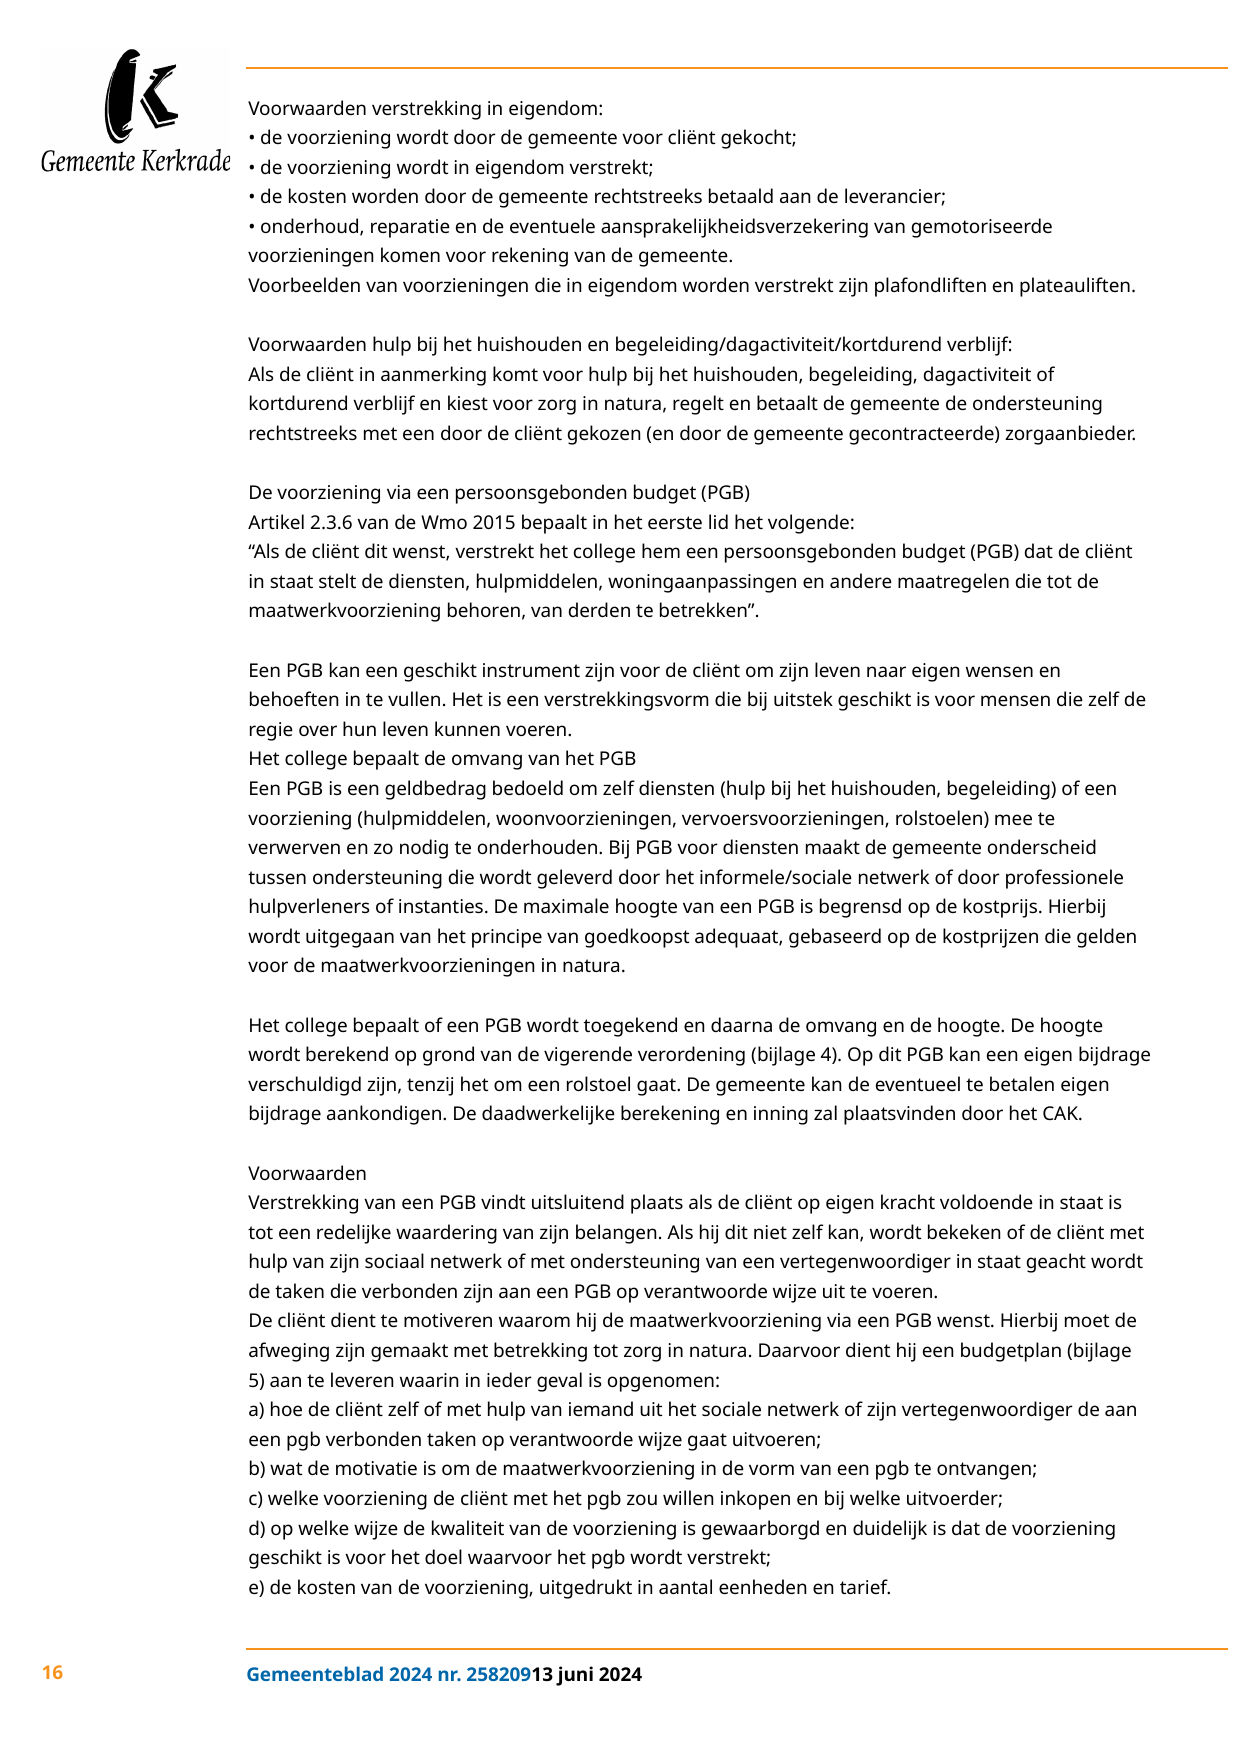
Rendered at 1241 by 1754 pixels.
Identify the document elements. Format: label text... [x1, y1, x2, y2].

text • de voorziening wordt door de gemeente voor cliënt gekocht; [248, 124, 1152, 150]
text Voorwaarden hulp bij het huishouden en begeleiding/dagactiviteit/kortdurend verblijf: [248, 331, 1152, 357]
text e) de kosten van de voorziening, uitgedrukt in aantal eenheden en tarief. [248, 1574, 1152, 1600]
text Een PGB is een geldbedrag bedoeld om zelf diensten (hulp bij het huishouden, begeleiding) of een voorziening (hulpmiddelen, woonvoorzieningen, vervoersvoorzieningen, rolstoelen) mee te verwerven en zo nodig te onderhouden. Bij PGB voor diensten maakt de gemeente onderscheid tussen ondersteuning die wordt geleverd door het informele/sociale netwerk of door professionele hulpverleners of instanties. De maximale hoogte van een PGB is begrensd op de kostprijs. Hierbij wordt uitgegaan van het principe van goedkoopst adequaat, gebaseerd op de kostprijzen die gelden voor de maatwerkvoorzieningen in natura. [248, 775, 1152, 978]
text Verstrekking van een PGB vindt uitsluitend plaats als de cliënt op eigen kracht voldoende in staat is tot een redelijke waardering van zijn belangen. Als hij dit niet zelf kan, wordt bekeken of de cliënt met hulp van zijn sociaal netwerk of met ondersteuning van een vertegenwoordiger in staat geacht wordt de taken die verbonden zijn aan een PGB op verantwoorde wijze uit te voeren. [248, 1189, 1152, 1304]
text De cliënt dient te motiveren waarom hij de maatwerkvoorziening via een PGB wenst. Hierbij moet de afweging zijn gemaakt met betrekking tot zorg in natura. Daarvoor dient hij een budgetplan (bijlage 5) aan te leveren waarin in ieder geval is opgenomen: [248, 1308, 1152, 1393]
text d) op welke wijze de kwaliteit van de voorziening is gewaarborgd en duidelijk is dat de voorziening geschikt is voor het doel waarvoor het pgb wordt verstrekt; [248, 1515, 1152, 1570]
text Voorwaarden [248, 1160, 1152, 1186]
text De voorziening via een persoonsgebonden budget (PGB) [248, 479, 1152, 505]
text • onderhoud, reparatie en de eventuele aansprakelijkheidsverzekering van gemotoriseerde voorzieningen komen voor rekening van de gemeente. [248, 213, 1152, 268]
text Voorwaarden verstrekking in eigendom: [248, 95, 1152, 121]
text b) wat de motivatie is om de maatwerkvoorziening in de vorm van een pgb te ontvangen; [248, 1456, 1152, 1481]
text Het college bepaalt of een PGB wordt toegekend en daarna de omvang en de hoogte. De hoogte wordt berekend op grond van de vigerende verordening (bijlage 4). Op dit PGB kan een eigen bijdrage verschuldigd zijn, tenzij het om een rolstoel gaat. De gemeente kan de eventueel te betalen eigen bijdrage aankondigen. De daadwerkelijke berekening en inning zal plaatsvinden door het CAK. [248, 1012, 1152, 1126]
text “Als de cliënt dit wenst, verstrekt het college hem een persoonsgebonden budget (PGB) dat de cliënt in staat stelt de diensten, hulpmiddelen, woningaanpassingen en andere maatregelen die tot de maatwerkvoorziening behoren, van derden te betrekken”. [248, 538, 1152, 623]
text • de kosten worden door de gemeente rechtstreeks betaald aan de leverancier; [248, 183, 1152, 209]
text c) welke voorziening de cliënt met het pgb zou willen inkopen en bij welke uitvoerder; [248, 1485, 1152, 1511]
text • de voorziening wordt in eigendom verstrekt; [248, 154, 1152, 180]
text Voorbeelden van voorzieningen die in eigendom worden verstrekt zijn plafondliften en plateauliften. [248, 272, 1152, 298]
text Het college bepaalt de omvang van het PGB [248, 746, 1152, 771]
picture [41, 47, 231, 172]
text Als de cliënt in aanmerking komt voor hulp bij het huishouden, begeleiding, dagactiviteit of kortdurend verblijf en kiest voor zorg in natura, regelt en betaalt de gemeente de ondersteuning rechtstreeks met een door de cliënt gekozen (en door de gemeente gecontracteerde) zorgaanbieder. [248, 361, 1152, 446]
text Artikel 2.3.6 van de Wmo 2015 bepaalt in het eerste lid het volgende: [248, 509, 1152, 535]
text Een PGB kan een geschikt instrument zijn voor de cliënt om zijn leven naar eigen wensen en behoeften in te vullen. Het is een verstrekkingsvorm die bij uitstek geschikt is voor mensen die zelf de regie over hun leven kunnen voeren. [248, 657, 1152, 742]
text a) hoe de cliënt zelf of met hulp van iemand uit het sociale netwerk of zijn vertegenwoordiger de aan een pgb verbonden taken op verantwoorde wijze gaat uitvoeren; [248, 1396, 1152, 1452]
